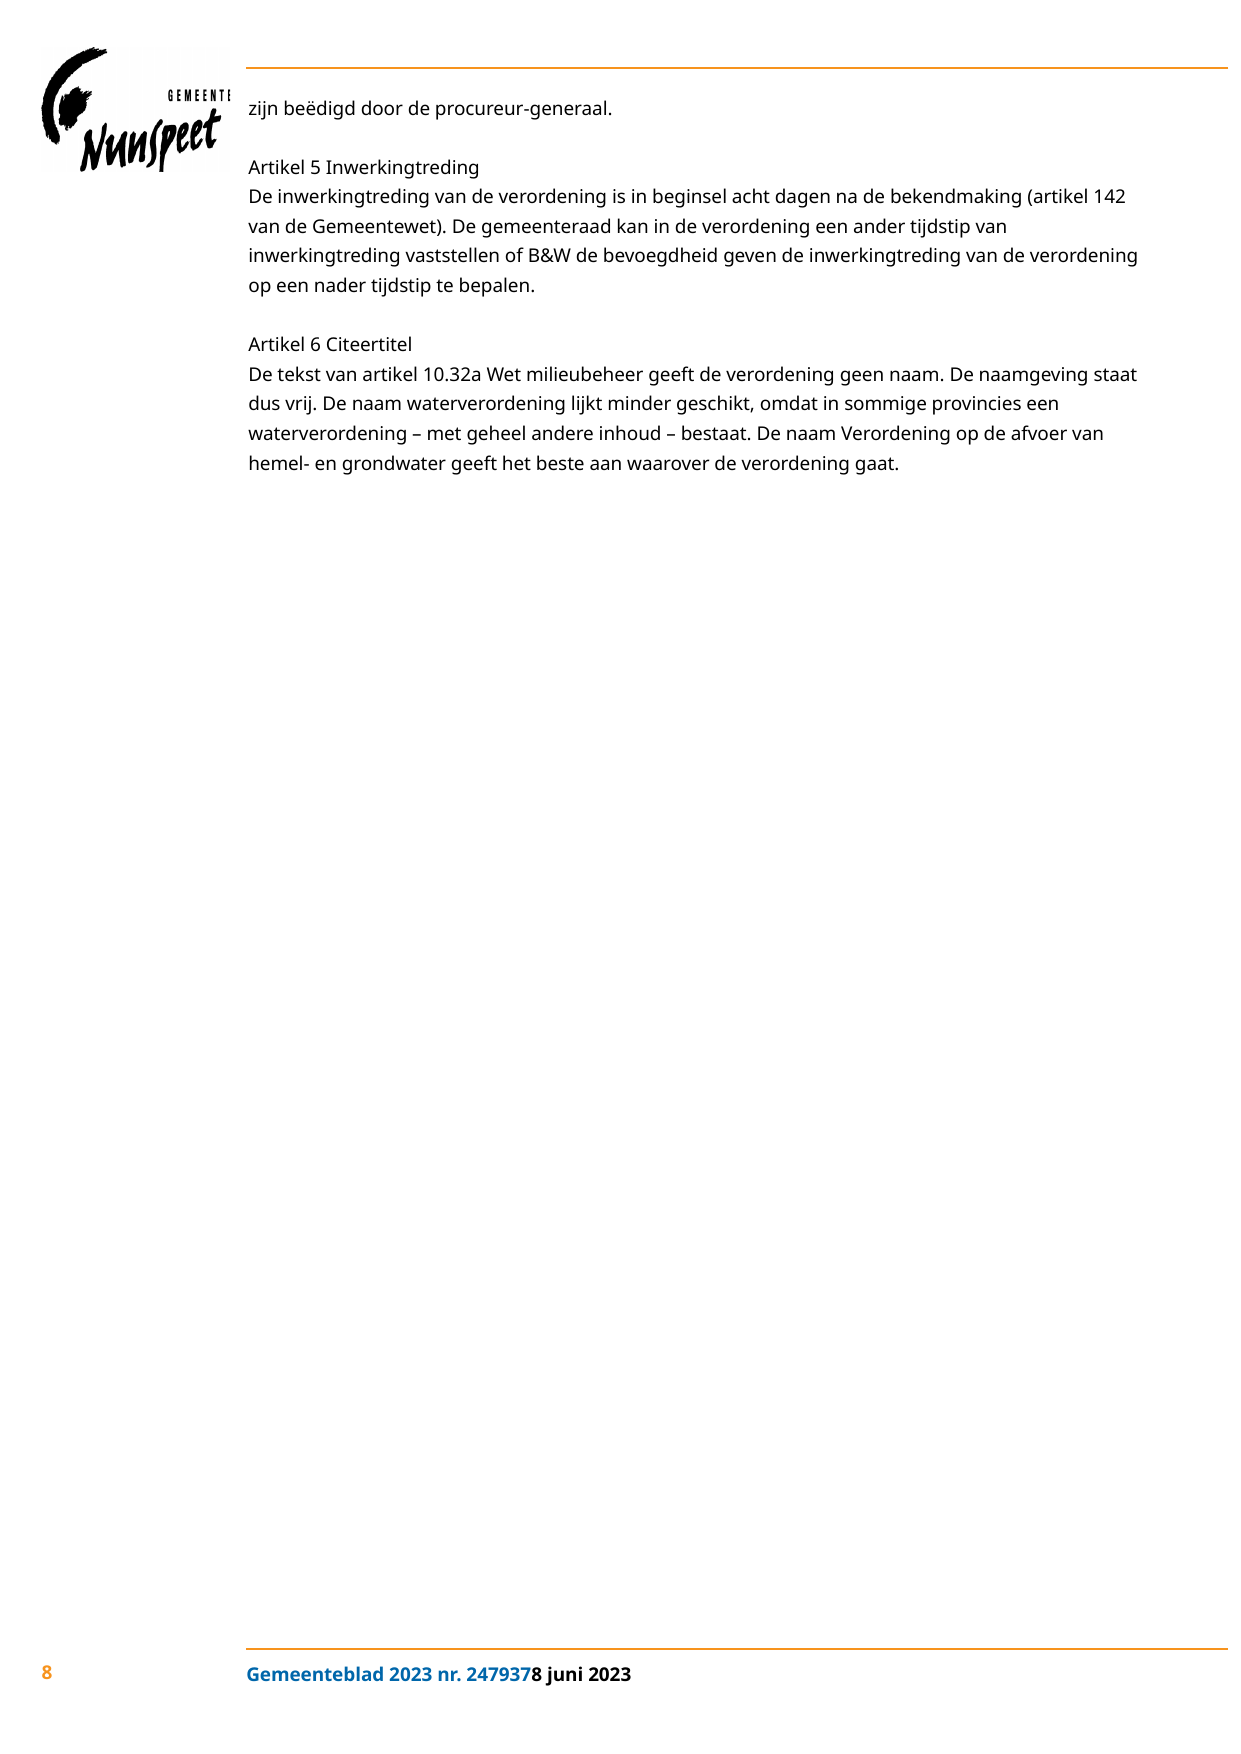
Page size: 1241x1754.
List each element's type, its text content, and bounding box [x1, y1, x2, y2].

text De inwerkingtreding van de verordening is in beginsel acht dagen na de bekendmaking (artikel 142 van de Gemeentewet). De gemeenteraad kan in de verordening een ander tijdstip van inwerkingtreding vaststellen of B&W de bevoegdheid geven de inwerkingtreding van de verordening op een nader tijdstip te bepalen. [248, 183, 1152, 298]
text De tekst van artikel 10.32a Wet milieubeheer geeft de verordening geen naam. De naamgeving staat dus vrij. De naam waterverordening lijkt minder geschikt, omdat in sommige provincies een waterverordening – met geheel andere inhoud – bestaat. De naam Verordening op de afvoer van hemel- en grondwater geeft het beste aan waarover de verordening gaat. [248, 361, 1152, 476]
text zijn beëdigd door de procureur-generaal. [248, 95, 1152, 121]
text Artikel 6 Citeertitel [248, 331, 1152, 357]
text Artikel 5 Inwerkingtreding [248, 154, 1152, 180]
picture [41, 47, 231, 172]
